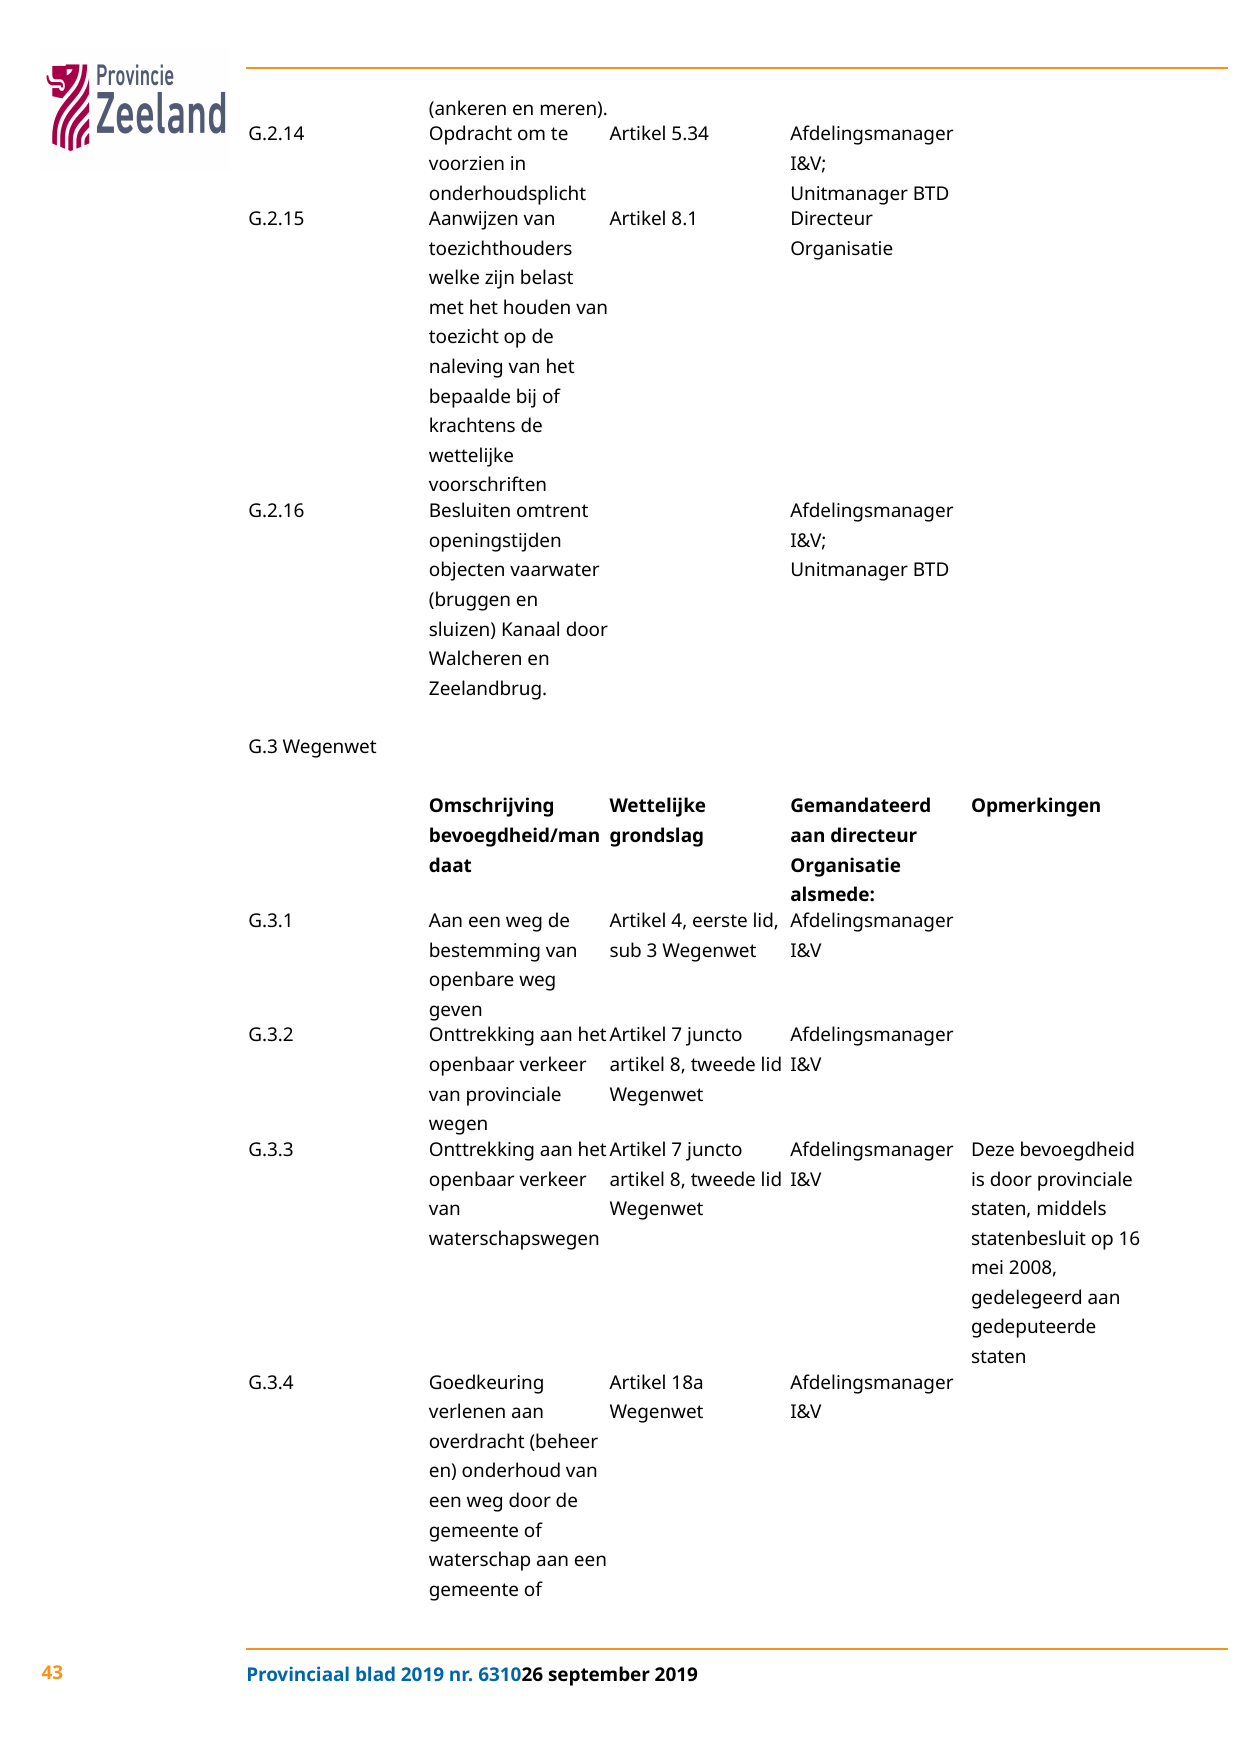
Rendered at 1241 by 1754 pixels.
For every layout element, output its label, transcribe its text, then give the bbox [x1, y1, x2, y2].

table_cell Artikel 5.34 [609, 121, 790, 205]
table_cell [971, 907, 1152, 1022]
table_cell Artikel 7 juncto artikel 8, tweede lid Wegenwet [609, 1022, 790, 1136]
table_cell G.3.2 [248, 1022, 429, 1136]
table_cell G.3.4 [248, 1369, 429, 1602]
table_cell Afdelingsmanager I&V [790, 1369, 971, 1602]
table_cell Artikel 7 juncto artikel 8, tweede lid Wegenwet [609, 1136, 790, 1369]
table_header [248, 793, 429, 907]
picture [41, 47, 231, 172]
table_cell [971, 205, 1152, 497]
table_header Omschrijving bevoegdheid/mandaat [429, 793, 609, 907]
table_cell Afdelingsmanager I&V [790, 907, 971, 1022]
table_cell [609, 498, 790, 701]
table_cell [971, 1369, 1152, 1602]
table_cell [971, 95, 1152, 121]
table_cell Afdelingsmanager I&V; Unitmanager BTD [790, 121, 971, 205]
table_cell G.2.14 [248, 121, 429, 205]
table_cell Goedkeuring verlenen aan overdracht (beheer en) onderhoud van een weg door de gemeente of waterschap aan een gemeente of [429, 1369, 609, 1602]
table_cell [971, 121, 1152, 205]
table_cell Besluiten omtrent openingstijden objecten vaarwater (bruggen en sluizen) Kanaal door Walcheren en Zeelandbrug. [429, 498, 609, 701]
table_cell Afdelingsmanager I&V [790, 1022, 971, 1136]
table_cell G.3.3 [248, 1136, 429, 1369]
table_cell Onttrekking aan het openbaar verkeer van provinciale wegen [429, 1022, 609, 1136]
table_cell Afdelingsmanager I&V [790, 1136, 971, 1369]
table_cell Aan een weg de bestemming van openbare weg geven [429, 907, 609, 1022]
table_cell Artikel 18a Wegenwet [609, 1369, 790, 1602]
table_header Opmerkingen [971, 793, 1152, 907]
table_cell G.2.15 [248, 205, 429, 497]
table_cell Opdracht om te voorzien in onderhoudsplicht [429, 121, 609, 205]
table_cell G.2.16 [248, 498, 429, 701]
table_cell [790, 95, 971, 121]
table_cell Aanwijzen van toezichthouders welke zijn belast met het houden van toezicht op de naleving van het bepaalde bij of krachtens de wettelijke voorschriften [429, 205, 609, 497]
table_header Gemandateerd aan directeur Organisatie alsmede: [790, 793, 971, 907]
table_cell Afdelingsmanager I&V; Unitmanager BTD [790, 498, 971, 701]
table_cell (ankeren en meren). [429, 95, 609, 121]
text G.3 Wegenwet [248, 733, 1152, 759]
table_cell [971, 498, 1152, 701]
table_cell G.3.1 [248, 907, 429, 1022]
table_header Wettelijke grondslag [609, 793, 790, 907]
table_cell [248, 95, 429, 121]
table_cell Deze bevoegdheid is door provinciale staten, middels statenbesluit op 16 mei 2008, gedelegeerd aan gedeputeerde staten [971, 1136, 1152, 1369]
table_cell Directeur Organisatie [790, 205, 971, 497]
table_cell Artikel 4, eerste lid, sub 3 Wegenwet [609, 907, 790, 1022]
table_cell [609, 95, 790, 121]
table_cell [971, 1022, 1152, 1136]
table_cell Artikel 8.1 [609, 205, 790, 497]
table_cell Onttrekking aan het openbaar verkeer van waterschapswegen [429, 1136, 609, 1369]
